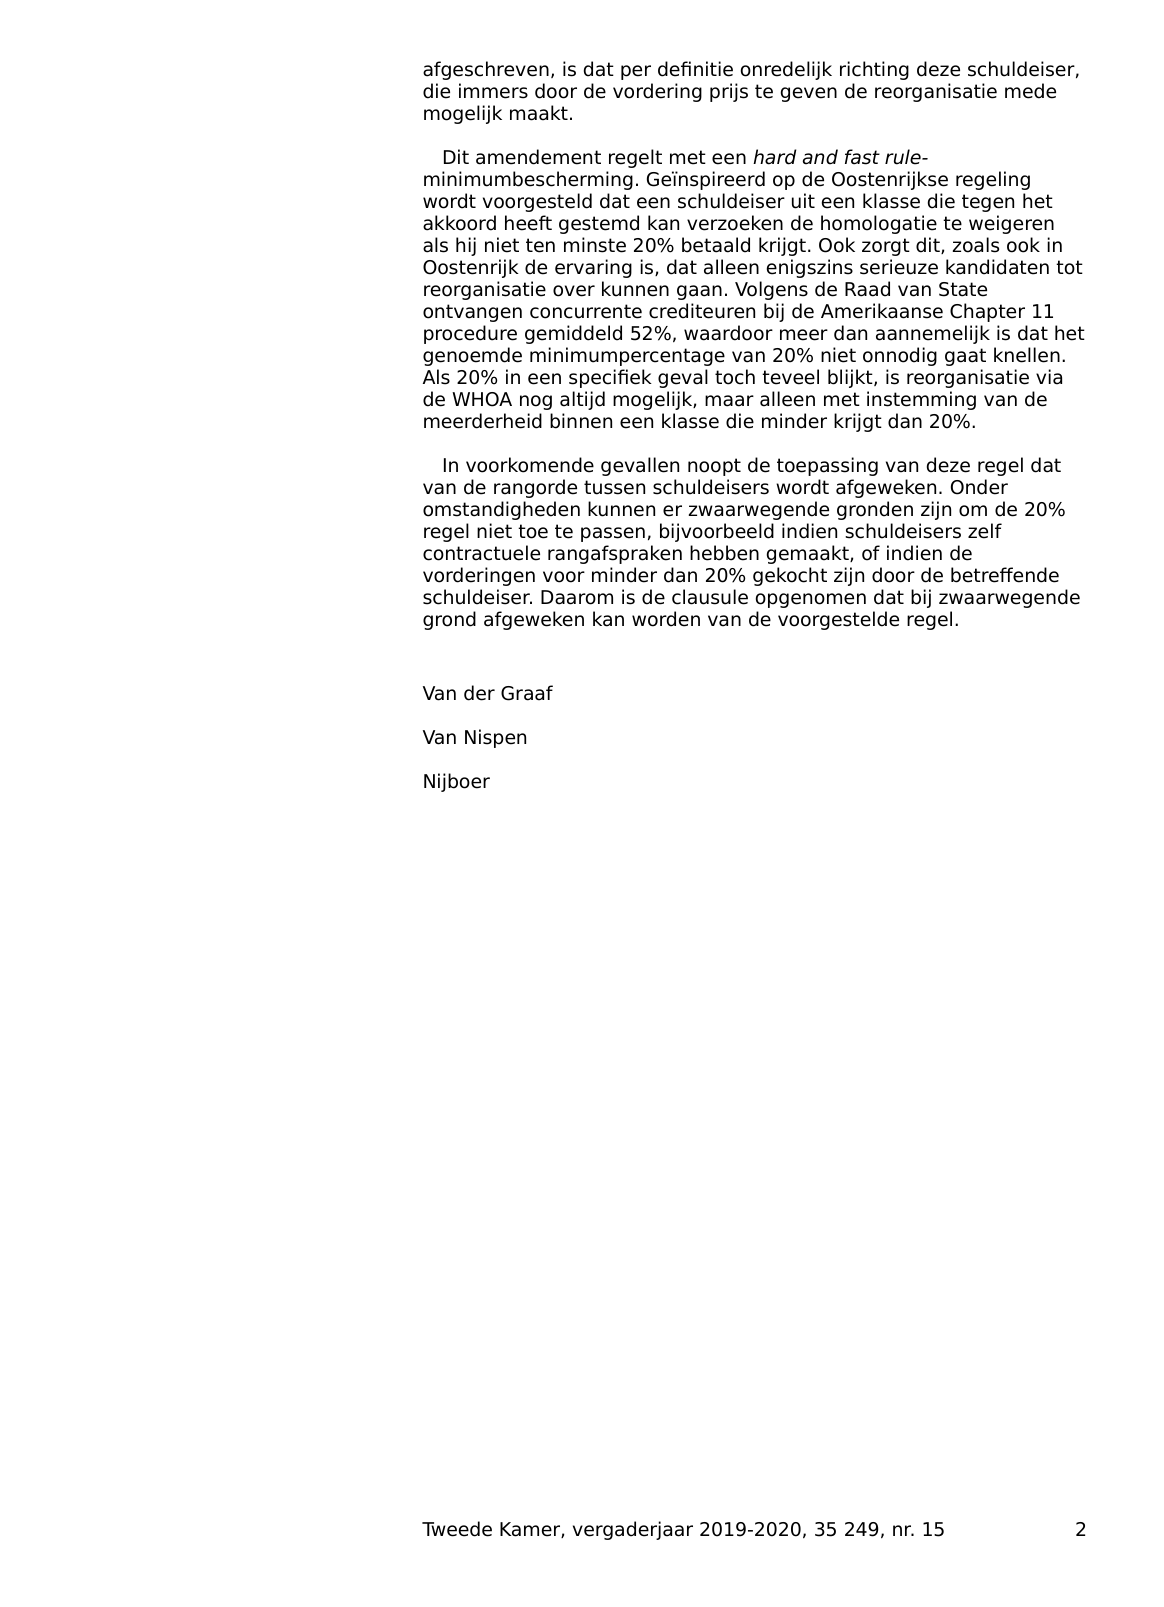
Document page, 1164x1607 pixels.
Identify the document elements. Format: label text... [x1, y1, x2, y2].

text Dit amendement regelt met een hard and fast rule-minimumbescherming. Geïnspireerd op de Oostenrijkse regeling wordt voorgesteld dat een schuldeiser uit een klasse die tegen het akkoord heeft gestemd kan verzoeken de homologatie te weigeren als hij niet ten minste 20% betaald krijgt. Ook zorgt dit, zoals ook in Oostenrijk de ervaring is, dat alleen enigszins serieuze kandidaten tot reorganisatie over kunnen gaan. Volgens de Raad van State ontvangen concurrente crediteuren bij de Amerikaanse Chapter 11 procedure gemiddeld 52%, waardoor meer dan aannemelijk is dat het genoemde minimumpercentage van 20% niet onnodig gaat knellen. Als 20% in een specifiek geval toch teveel blijkt, is reorganisatie via de WHOA nog altijd mogelijk, maar alleen met instemming van de meerderheid binnen een klasse die minder krijgt dan 20%. [422, 147, 1087, 433]
text afgeschreven, is dat per definitie onredelijk richting deze schuldeiser, die immers door de vordering prijs te geven de reorganisatie mede mogelijk maakt. [422, 59, 1087, 125]
text In voorkomende gevallen noopt de toepassing van deze regel dat van de rangorde tussen schuldeisers wordt afgeweken. Onder omstandigheden kunnen er zwaarwegende gronden zijn om de 20% regel niet toe te passen, bijvoorbeeld indien schuldeisers zelf contractuele rangafspraken hebben gemaakt, of indien de vorderingen voor minder dan 20% gekocht zijn door de betreffende schuldeiser. Daarom is de clausule opgenomen dat bij zwaarwegende grond afgeweken kan worden van de voorgestelde regel. [422, 455, 1087, 631]
text Van der Graaf Van Nispen Nijboer [422, 661, 1087, 793]
